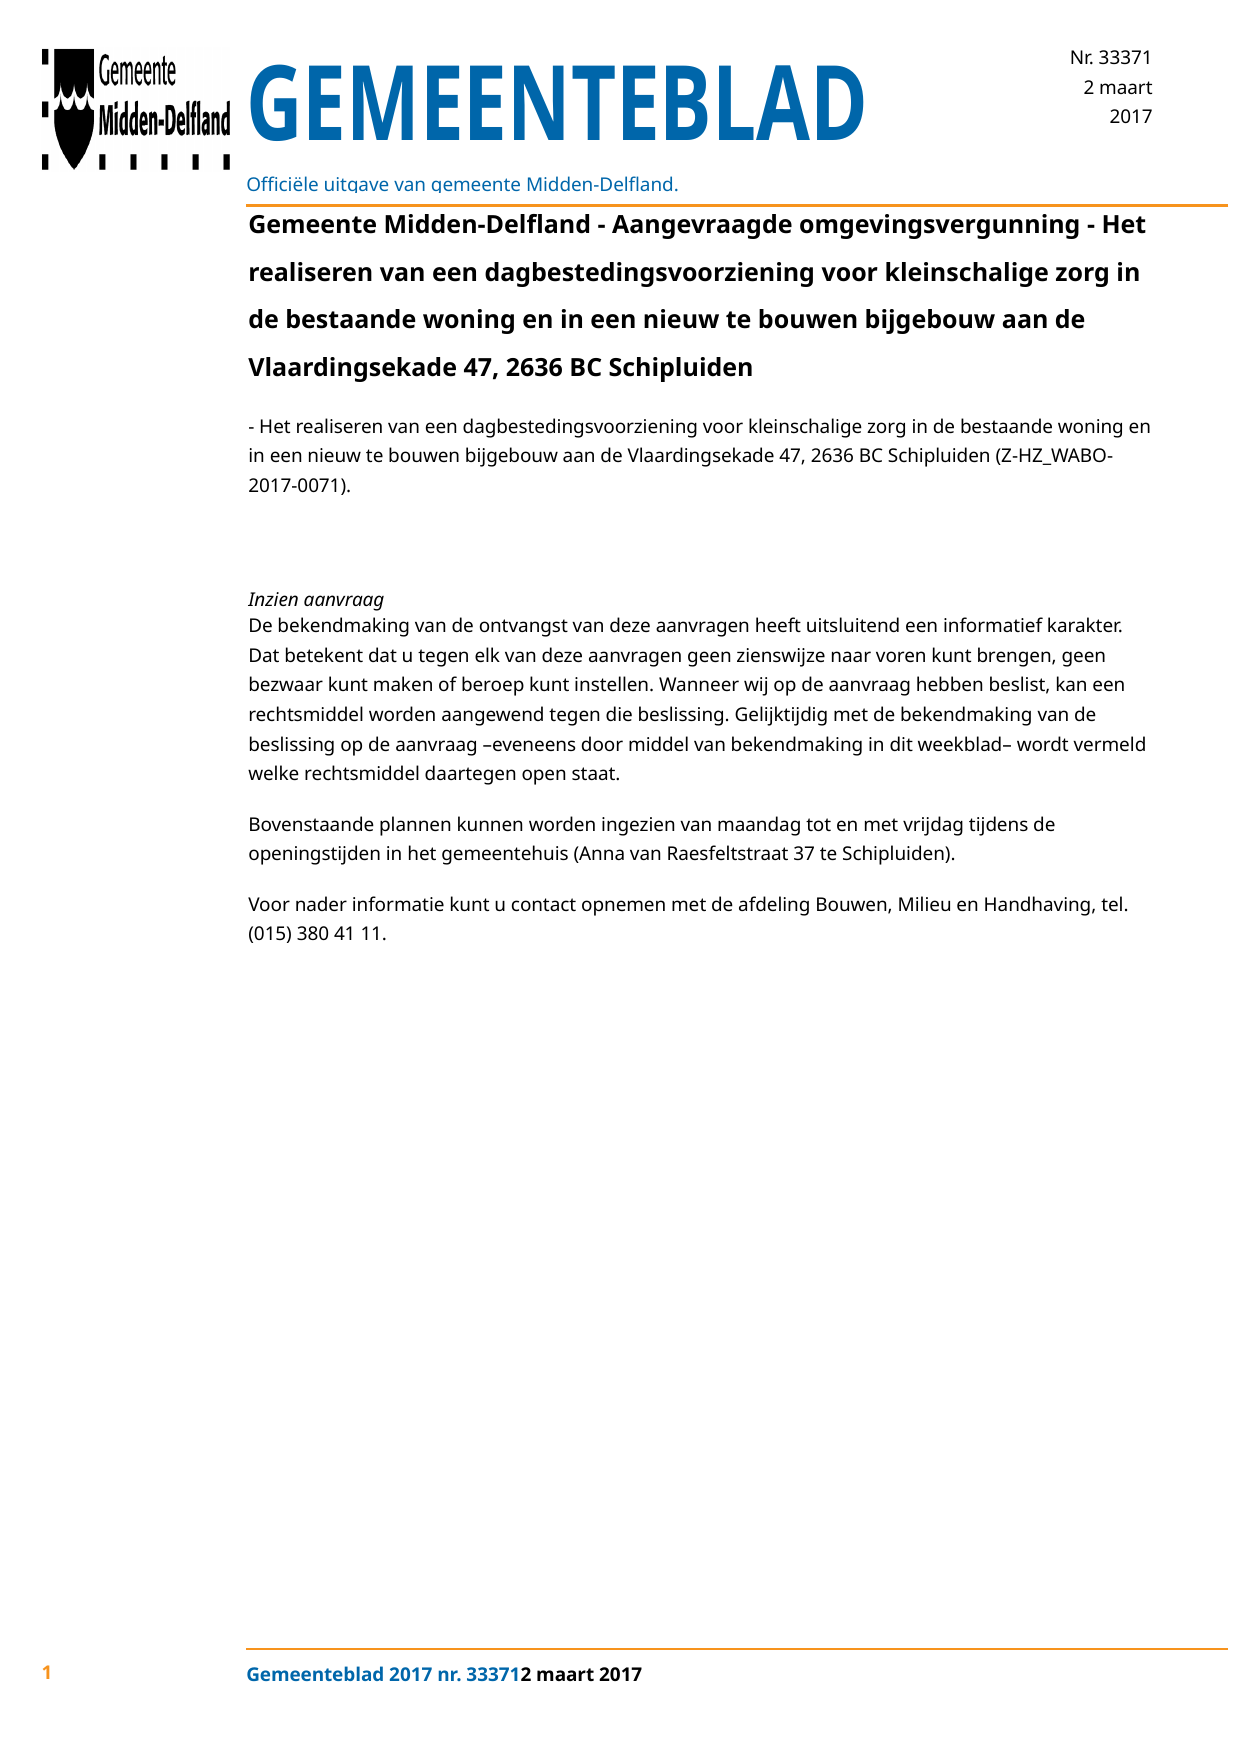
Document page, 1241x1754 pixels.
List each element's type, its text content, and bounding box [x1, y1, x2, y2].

text - Het realiseren van een dagbestedingsvoorziening voor kleinschalige zorg in de bestaande woning en in een nieuw te bouwen bijgebouw aan de Vlaardingsekade 47, 2636 BC Schipluiden (Z-HZ_WABO-2017-0071). [248, 413, 1152, 498]
text Voor nader informatie kunt u contact opnemen met de afdeling Bouwen, Milieu en Handhaving, tel. (015) 380 41 11. [248, 891, 1152, 946]
text De bekendmaking van de ontvangst van deze aanvragen heeft uitsluitend een informatief karakter. Dat betekent dat u tegen elk van deze aanvragen geen zienswijze naar voren kunt brengen, geen bezwaar kunt maken of beroep kunt instellen. Wanneer wij op de aanvraag hebben beslist, kan een rechtsmiddel worden aangewend tegen die beslissing. Gelijktijdig met de bekendmaking van de beslissing op de aanvraag –eveneens door middel van bekendmaking in dit weekblad– wordt vermeld welke rechtsmiddel daartegen open staat. [248, 612, 1152, 786]
picture [41, 47, 231, 172]
text Gemeente Midden-Delfland - Aangevraagde omgevingsvergunning - Het realiseren van een dagbestedingsvoorziening voor kleinschalige zorg in de bestaande woning en in een nieuw te bouwen bijgebouw aan de Vlaardingsekade 47, 2636 BC Schipluiden [248, 207, 1152, 384]
text Bovenstaande plannen kunnen worden ingezien van maandag tot en met vrijdag tijdens de openingstijden in het gemeentehuis (Anna van Raesfeltstraat 37 te Schipluiden). [248, 811, 1152, 866]
text Inzien aanvraag [248, 587, 1152, 612]
